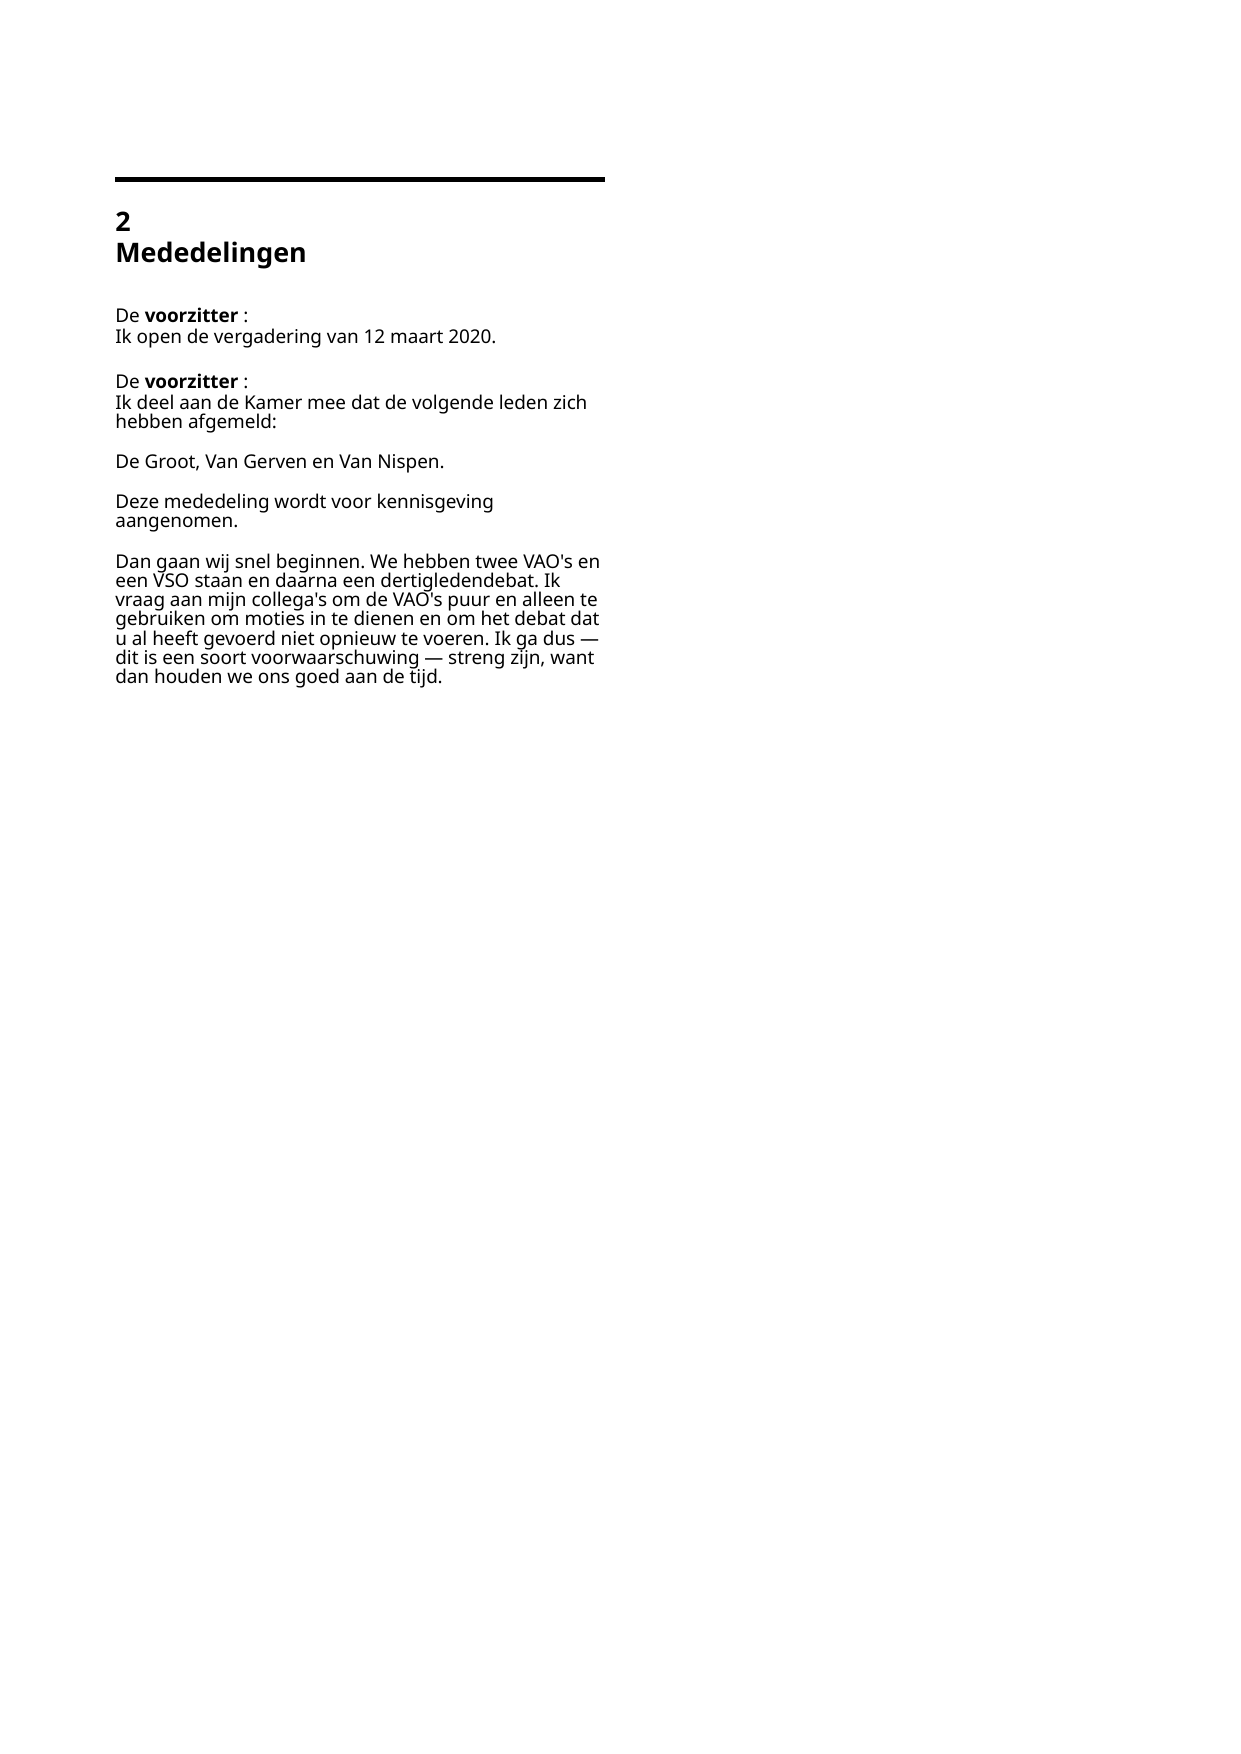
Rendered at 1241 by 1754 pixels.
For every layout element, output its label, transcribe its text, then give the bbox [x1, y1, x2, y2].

text De voorzitter : [115, 368, 605, 394]
text De voorzitter : [115, 302, 605, 328]
text Mededelingen [115, 239, 605, 283]
text Ik open de vergadering van 12 maart 2020. [115, 328, 605, 347]
text Ik deel aan de Kamer mee dat de volgende leden zich hebben afgemeld: [115, 394, 605, 432]
text De Groot, Van Gerven en Van Nispen. [115, 453, 605, 472]
text Deze mededeling wordt voor kennisgeving aangenomen. [115, 493, 605, 532]
text Dan gaan wij snel beginnen. We hebben twee VAO's en een VSO staan en daarna een dertigledendebat. Ik vraag aan mijn collega's om de VAO's puur en alleen te gebruiken om moties in te dienen en om het debat dat u al heeft gevoerd niet opnieuw te voeren. Ik ga dus — dit is een soort voorwaarschuwing — streng zijn, want dan houden we ons goed aan de tijd. [115, 553, 605, 687]
text 2 [115, 203, 605, 239]
